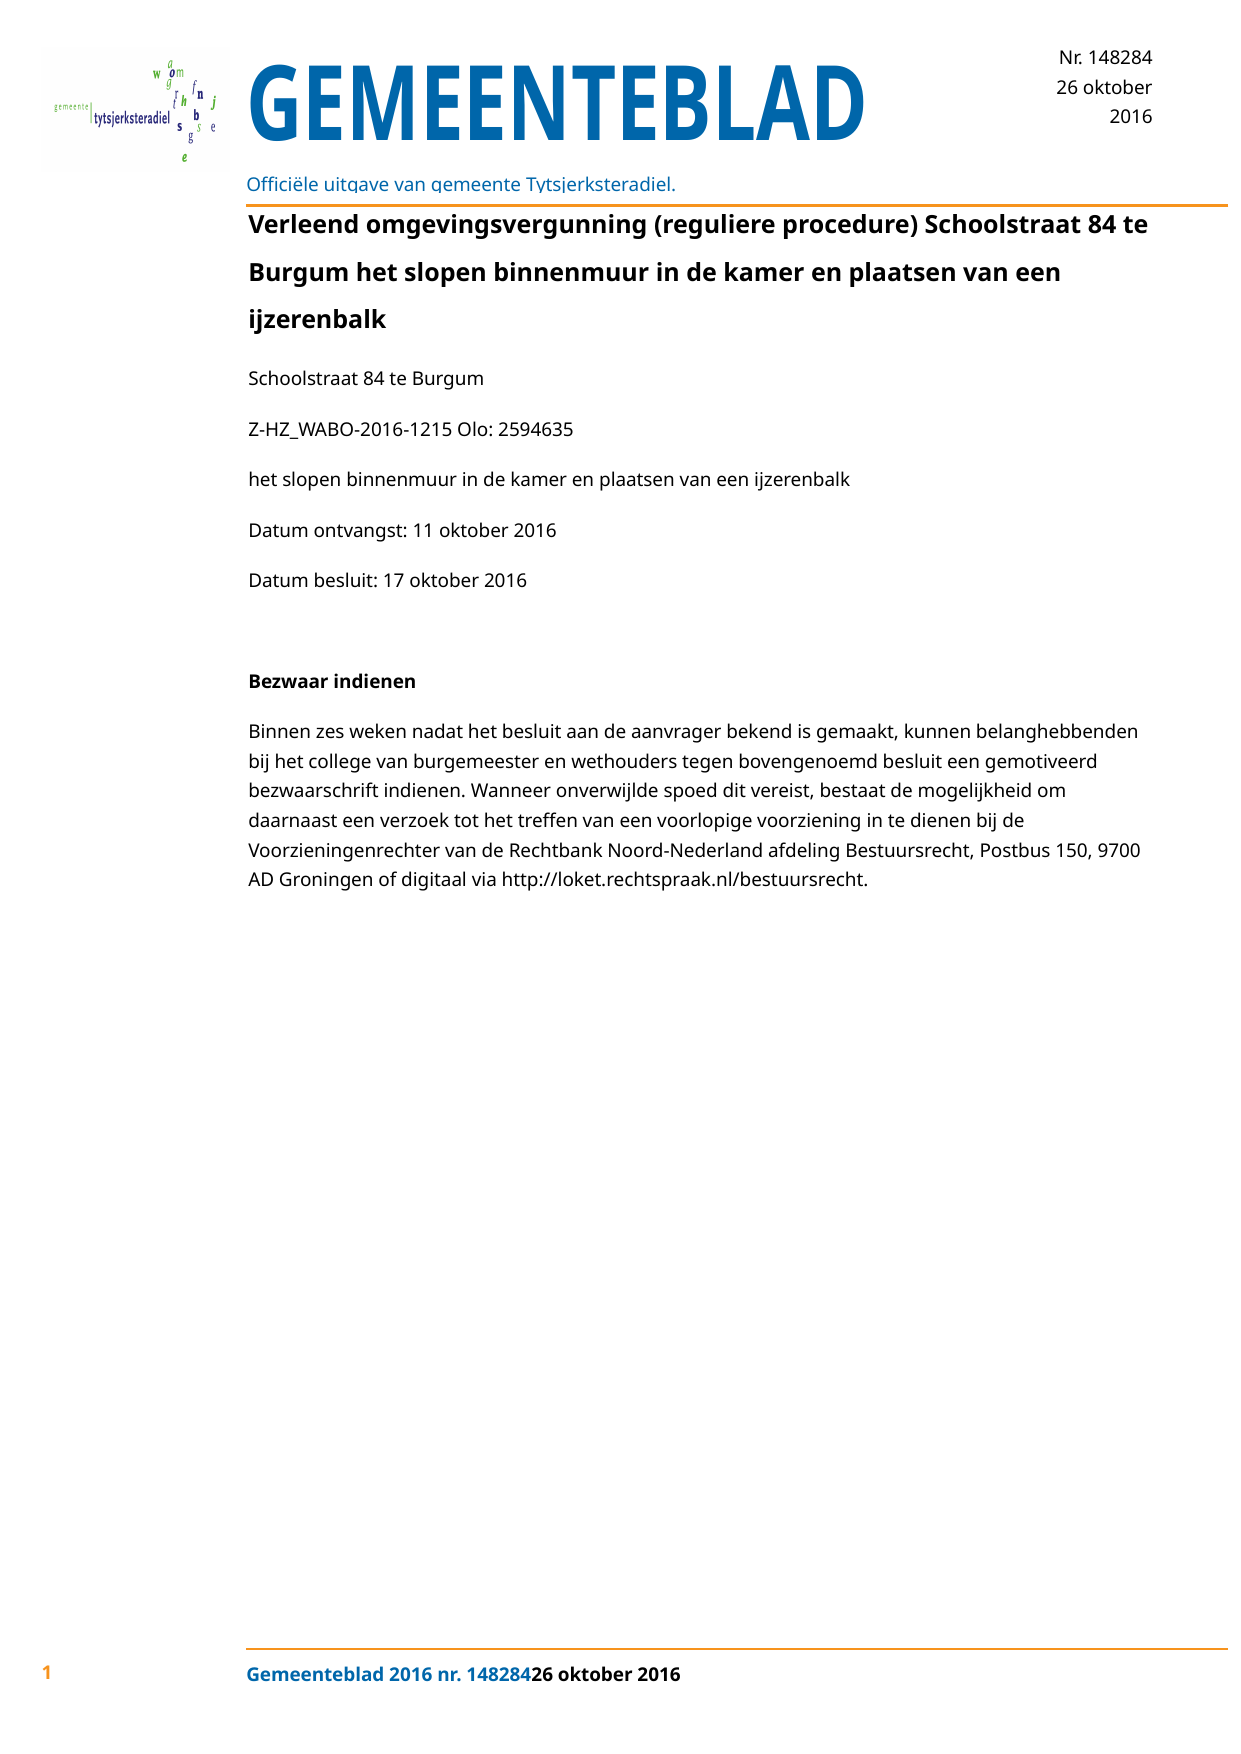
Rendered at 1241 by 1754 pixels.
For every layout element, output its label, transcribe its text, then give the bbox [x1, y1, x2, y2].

text Schoolstraat 84 te Burgum [248, 366, 1152, 391]
text Z-HZ_WABO-2016-1215 Olo: 2594635 [248, 416, 1152, 442]
text Datum ontvangst: 11 oktober 2016 [248, 517, 1152, 542]
text Verleend omgevingsvergunning (reguliere procedure) Schoolstraat 84 te Burgum het slopen binnenmuur in de kamer en plaatsen van een ijzerenbalk [248, 207, 1152, 336]
text Binnen zes weken nadat het besluit aan de aanvrager bekend is gemaakt, kunnen belanghebbenden bij het college van burgemeester en wethouders tegen bovengenoemd besluit een gemotiveerd bezwaarschrift indienen. Wanneer onverwijlde spoed dit vereist, bestaat de mogelijkheid om daarnaast een verzoek tot het treffen van een voorlopige voorziening in te dienen bij de Voorzieningenrechter van de Rechtbank Noord-Nederland afdeling Bestuursrecht, Postbus 150, 9700 AD Groningen of digitaal via http://loket.rechtspraak.nl/bestuursrecht. [248, 718, 1152, 892]
picture [41, 47, 231, 172]
text Datum besluit: 17 oktober 2016 [248, 567, 1152, 593]
text Bezwaar indienen [248, 668, 1152, 694]
text het slopen binnenmuur in de kamer en plaatsen van een ijzerenbalk [248, 466, 1152, 492]
